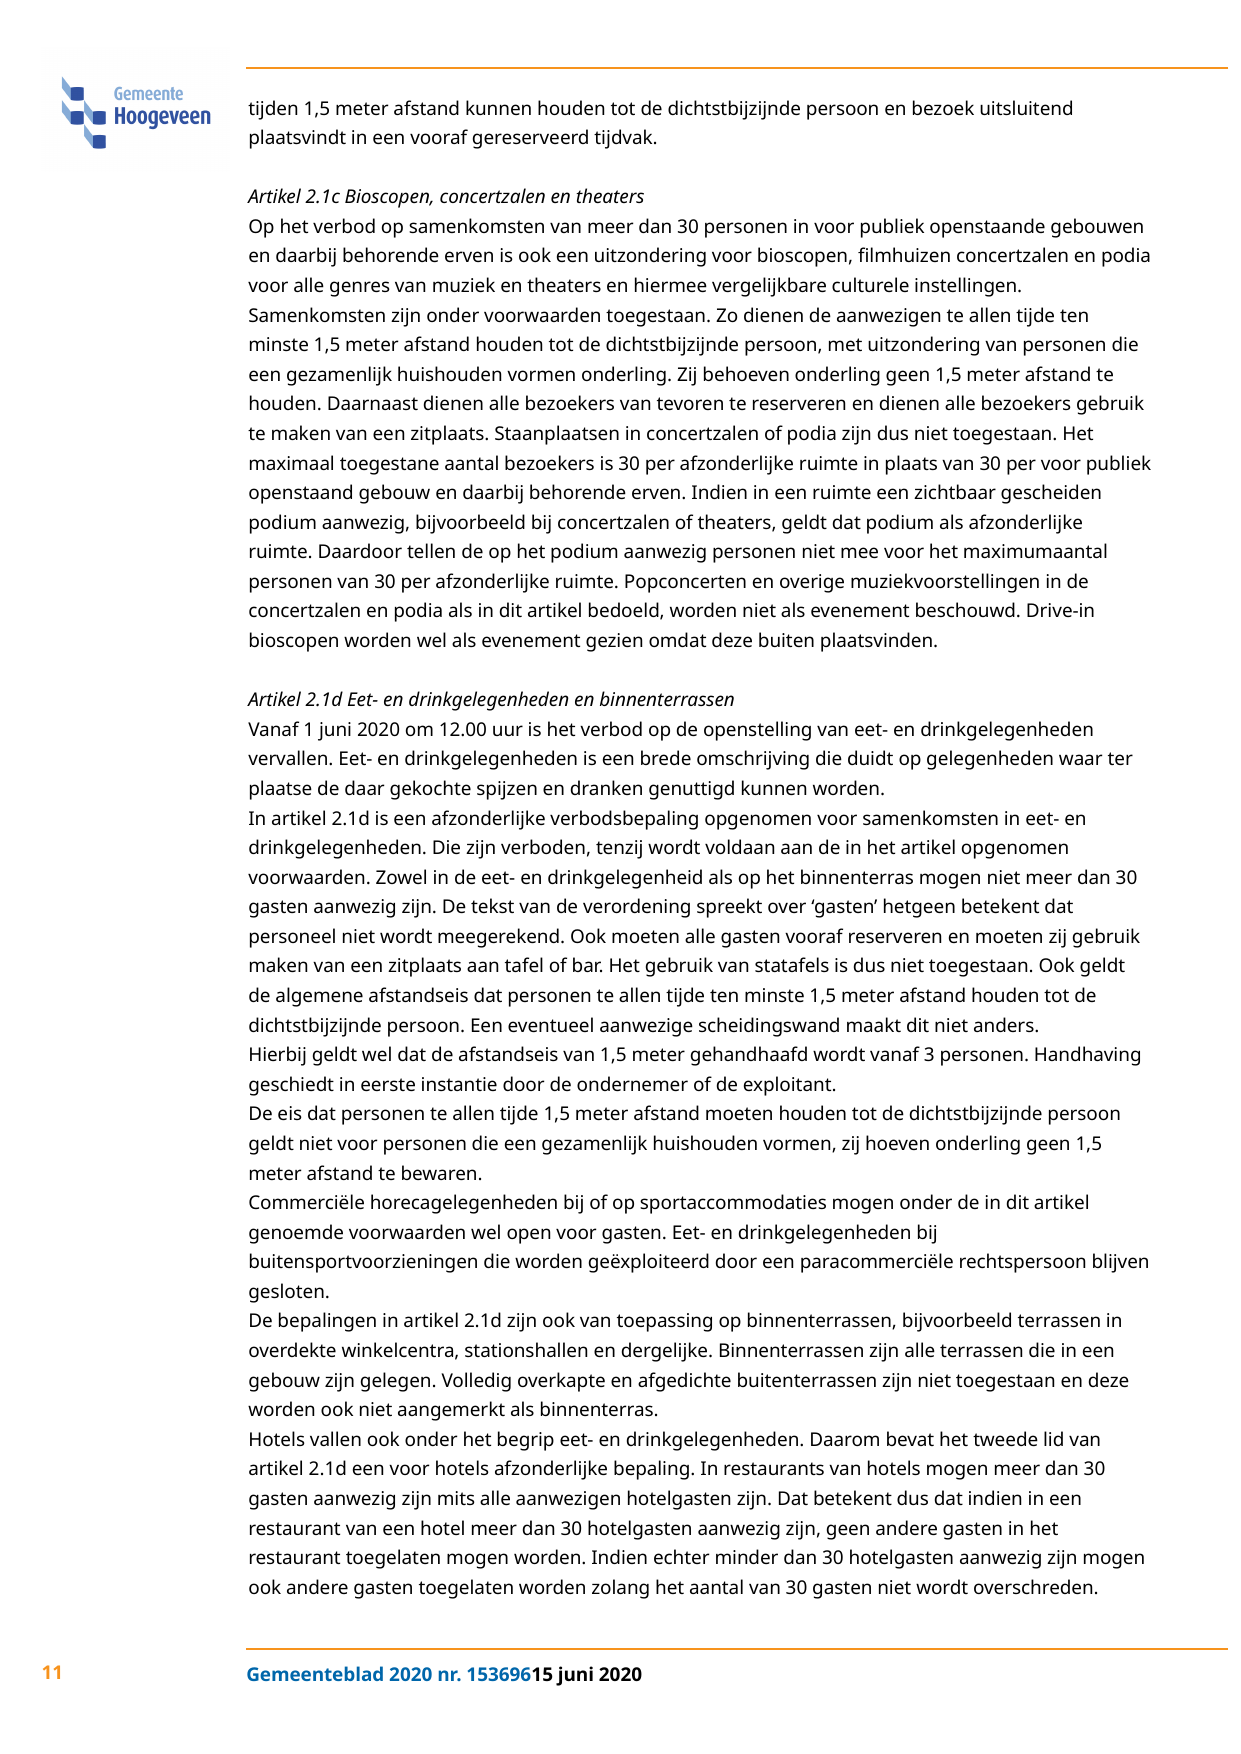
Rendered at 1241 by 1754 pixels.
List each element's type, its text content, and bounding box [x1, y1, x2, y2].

text Artikel 2.1d Eet- en drinkgelegenheden en binnenterrassen [248, 686, 1152, 712]
picture [41, 47, 231, 172]
text Hotels vallen ook onder het begrip eet- en drinkgelegenheden. Daarom bevat het tweede lid van artikel 2.1d een voor hotels afzonderlijke bepaling. In restaurants van hotels mogen meer dan 30 gasten aanwezig zijn mits alle aanwezigen hotelgasten zijn. Dat betekent dus dat indien in een restaurant van een hotel meer dan 30 hotelgasten aanwezig zijn, geen andere gasten in het restaurant toegelaten mogen worden. Indien echter minder dan 30 hotelgasten aanwezig zijn mogen ook andere gasten toegelaten worden zolang het aantal van 30 gasten niet wordt overschreden. [248, 1426, 1152, 1600]
text tijden 1,5 meter afstand kunnen houden tot de dichtstbijzijnde persoon en bezoek uitsluitend plaatsvindt in een vooraf gereserveerd tijdvak. [248, 95, 1152, 150]
text De bepalingen in artikel 2.1d zijn ook van toepassing op binnenterrassen, bijvoorbeeld terrassen in overdekte winkelcentra, stationshallen en dergelijke. Binnenterrassen zijn alle terrassen die in een gebouw zijn gelegen. Volledig overkapte en afgedichte buitenterrassen zijn niet toegestaan en deze worden ook niet aangemerkt als binnenterras. [248, 1308, 1152, 1422]
text Commerciële horecagelegenheden bij of op sportaccommodaties mogen onder de in dit artikel genoemde voorwaarden wel open voor gasten. Eet- en drinkgelegenheden bij buitensportvoorzieningen die worden geëxploiteerd door een paracommerciële rechtspersoon blijven gesloten. [248, 1189, 1152, 1304]
text Artikel 2.1c Bioscopen, concertzalen en theaters [248, 183, 1152, 209]
text Hierbij geldt wel dat de afstandseis van 1,5 meter gehandhaafd wordt vanaf 3 personen. Handhaving geschiedt in eerste instantie door de ondernemer of de exploitant. [248, 1041, 1152, 1097]
text Vanaf 1 juni 2020 om 12.00 uur is het verbod op de openstelling van eet- en drinkgelegenheden vervallen. Eet- en drinkgelegenheden is een brede omschrijving die duidt op gelegenheden waar ter plaatse de daar gekochte spijzen en dranken genuttigd kunnen worden. [248, 716, 1152, 801]
text De eis dat personen te allen tijde 1,5 meter afstand moeten houden tot de dichtstbijzijnde persoon geldt niet voor personen die een gezamenlijk huishouden vormen, zij hoeven onderling geen 1,5 meter afstand te bewaren. [248, 1101, 1152, 1186]
text Op het verbod op samenkomsten van meer dan 30 personen in voor publiek openstaande gebouwen en daarbij behorende erven is ook een uitzondering voor bioscopen, filmhuizen concertzalen en podia voor alle genres van muziek en theaters en hiermee vergelijkbare culturele instellingen. Samenkomsten zijn onder voorwaarden toegestaan. Zo dienen de aanwezigen te allen tijde ten minste 1,5 meter afstand houden tot de dichtstbijzijnde persoon, met uitzondering van personen die een gezamenlijk huishouden vormen onderling. Zij behoeven onderling geen 1,5 meter afstand te houden. Daarnaast dienen alle bezoekers van tevoren te reserveren en dienen alle bezoekers gebruik te maken van een zitplaats. Staanplaatsen in concertzalen of podia zijn dus niet toegestaan. Het maximaal toegestane aantal bezoekers is 30 per afzonderlijke ruimte in plaats van 30 per voor publiek openstaand gebouw en daarbij behorende erven. Indien in een ruimte een zichtbaar gescheiden podium aanwezig, bijvoorbeeld bij concertzalen of theaters, geldt dat podium als afzonderlijke ruimte. Daardoor tellen de op het podium aanwezig personen niet mee voor het maximumaantal personen van 30 per afzonderlijke ruimte. Popconcerten en overige muziekvoorstellingen in de concertzalen en podia als in dit artikel bedoeld, worden niet als evenement beschouwd. Drive-in bioscopen worden wel als evenement gezien omdat deze buiten plaatsvinden. [248, 213, 1152, 653]
text In artikel 2.1d is een afzonderlijke verbodsbepaling opgenomen voor samenkomsten in eet- en drinkgelegenheden. Die zijn verboden, tenzij wordt voldaan aan de in het artikel opgenomen voorwaarden. Zowel in de eet- en drinkgelegenheid als op het binnenterras mogen niet meer dan 30 gasten aanwezig zijn. De tekst van de verordening spreekt over ‘gasten’ hetgeen betekent dat personeel niet wordt meegerekend. Ook moeten alle gasten vooraf reserveren en moeten zij gebruik maken van een zitplaats aan tafel of bar. Het gebruik van statafels is dus niet toegestaan. Ook geldt de algemene afstandseis dat personen te allen tijde ten minste 1,5 meter afstand houden tot de dichtstbijzijnde persoon. Een eventueel aanwezige scheidingswand maakt dit niet anders. [248, 805, 1152, 1038]
